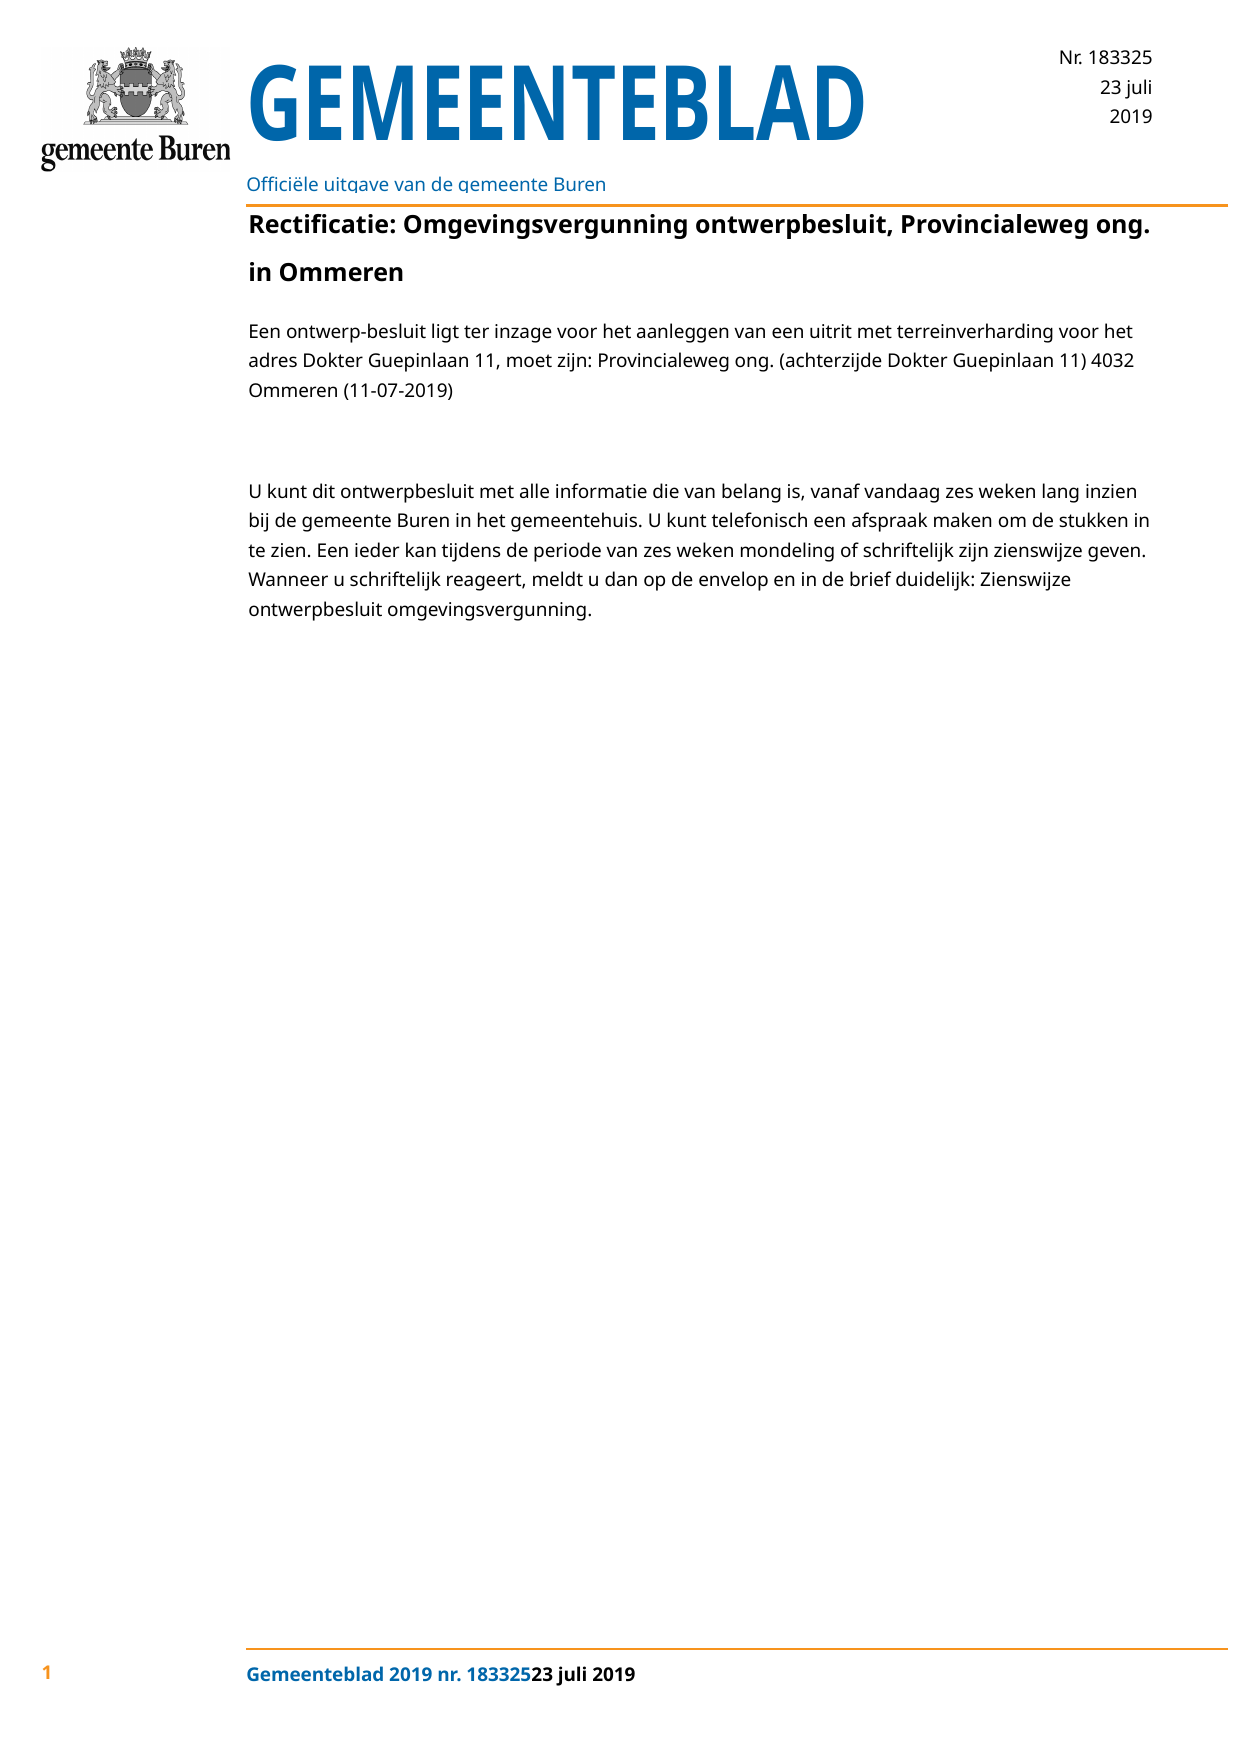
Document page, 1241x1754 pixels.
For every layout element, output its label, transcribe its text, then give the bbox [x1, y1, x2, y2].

picture [41, 47, 231, 172]
text Rectificatie: Omgevingsvergunning ontwerpbesluit, Provincialeweg ong. in Ommeren [248, 207, 1152, 288]
text Een ontwerp-besluit ligt ter inzage voor het aanleggen van een uitrit met terreinverharding voor het adres Dokter Guepinlaan 11, moet zijn: Provincialeweg ong. (achterzijde Dokter Guepinlaan 11) 4032 Ommeren (11-07-2019) [248, 318, 1152, 403]
text U kunt dit ontwerpbesluit met alle informatie die van belang is, vanaf vandaag zes weken lang inzien bij de gemeente Buren in het gemeentehuis. U kunt telefonisch een afspraak maken om de stukken in te zien. Een ieder kan tijdens de periode van zes weken mondeling of schriftelijk zijn zienswijze geven. Wanneer u schriftelijk reageert, meldt u dan op de envelop en in de brief duidelijk: Zienswijze ontwerpbesluit omgevingsvergunning. [248, 478, 1152, 622]
